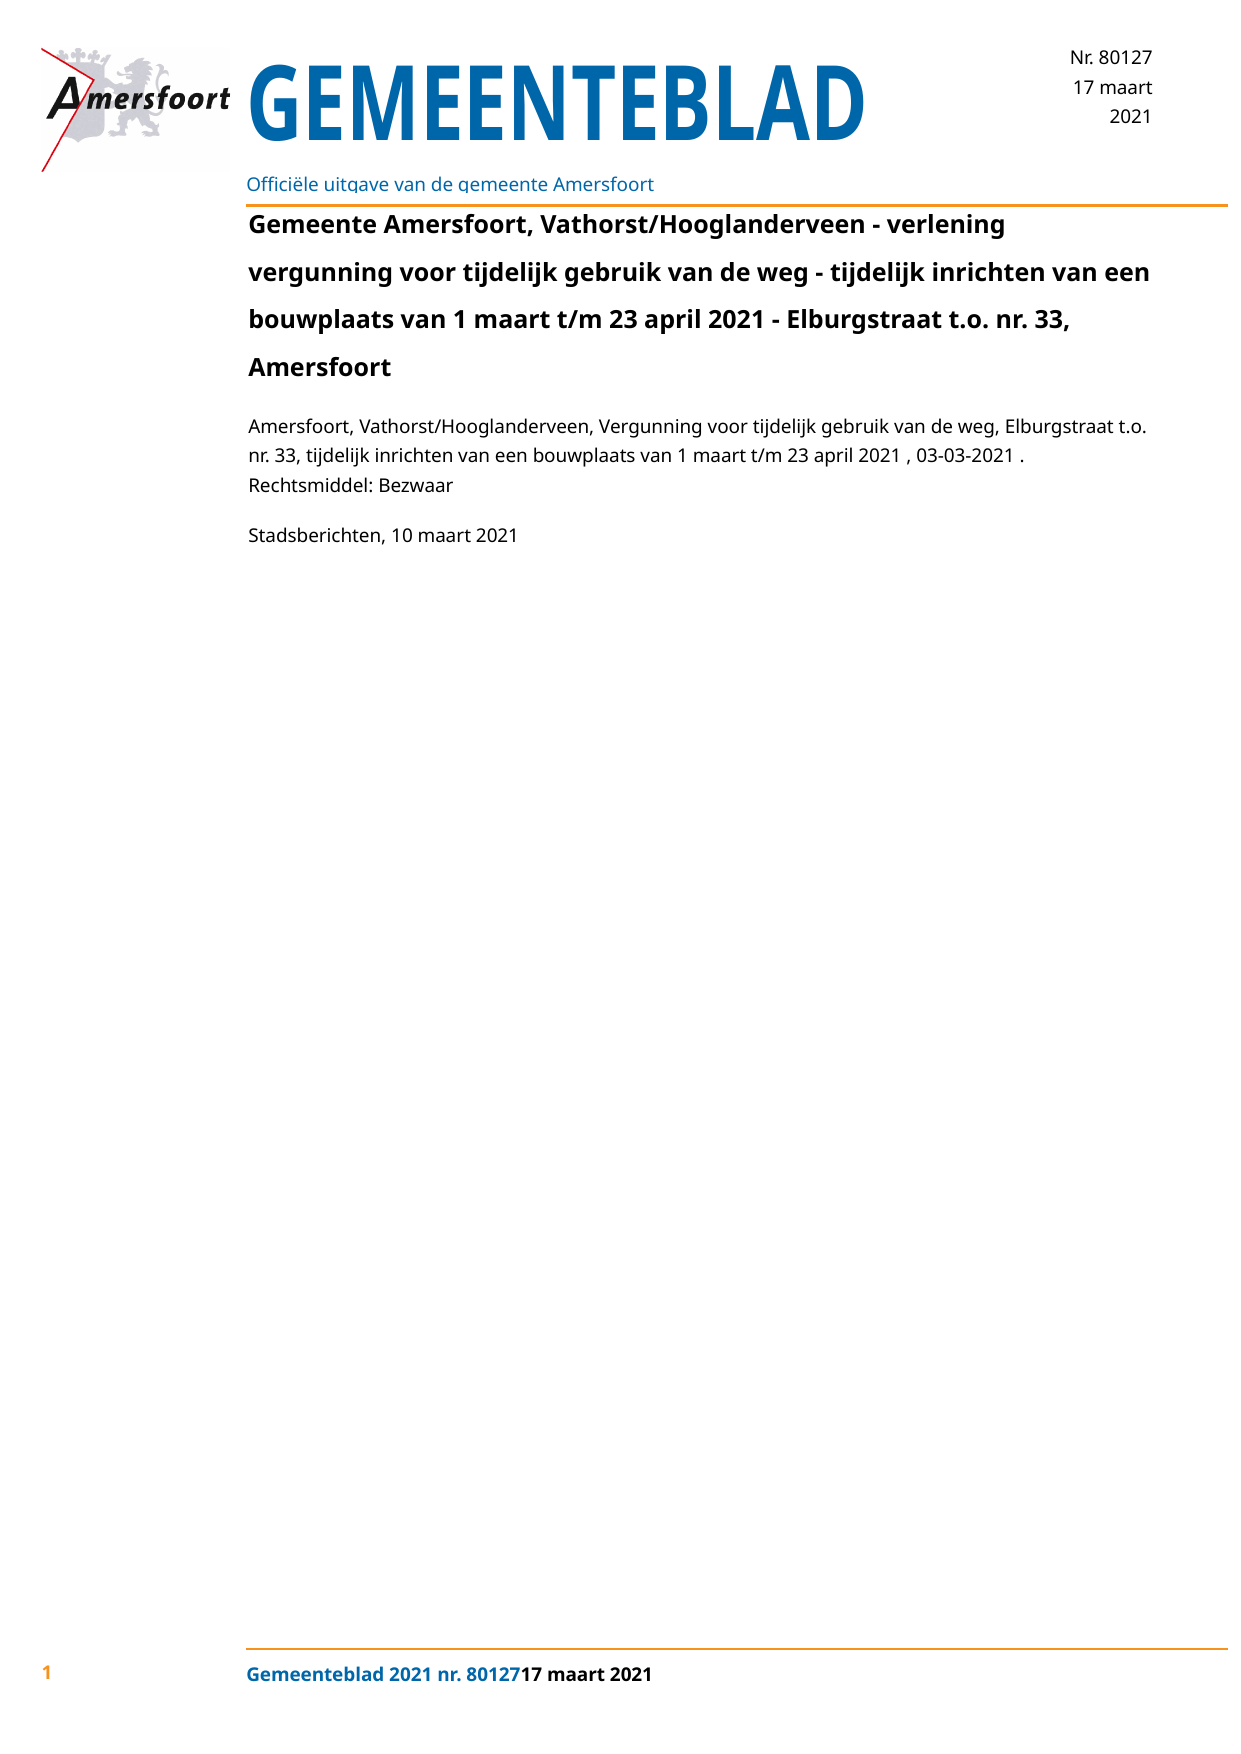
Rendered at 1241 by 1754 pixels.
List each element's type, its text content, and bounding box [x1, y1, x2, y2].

picture [41, 47, 231, 172]
text Gemeente Amersfoort, Vathorst/Hooglanderveen - verlening vergunning voor tijdelijk gebruik van de weg - tijdelijk inrichten van een bouwplaats van 1 maart t/m 23 april 2021 - Elburgstraat t.o. nr. 33, Amersfoort [248, 207, 1152, 384]
text Stadsberichten, 10 maart 2021 [248, 523, 1152, 548]
text Amersfoort, Vathorst/Hooglanderveen, Vergunning voor tijdelijk gebruik van de weg, Elburgstraat t.o. nr. 33, tijdelijk inrichten van een bouwplaats van 1 maart t/m 23 april 2021 , 03-03-2021 . Rechtsmiddel: Bezwaar [248, 413, 1152, 498]
